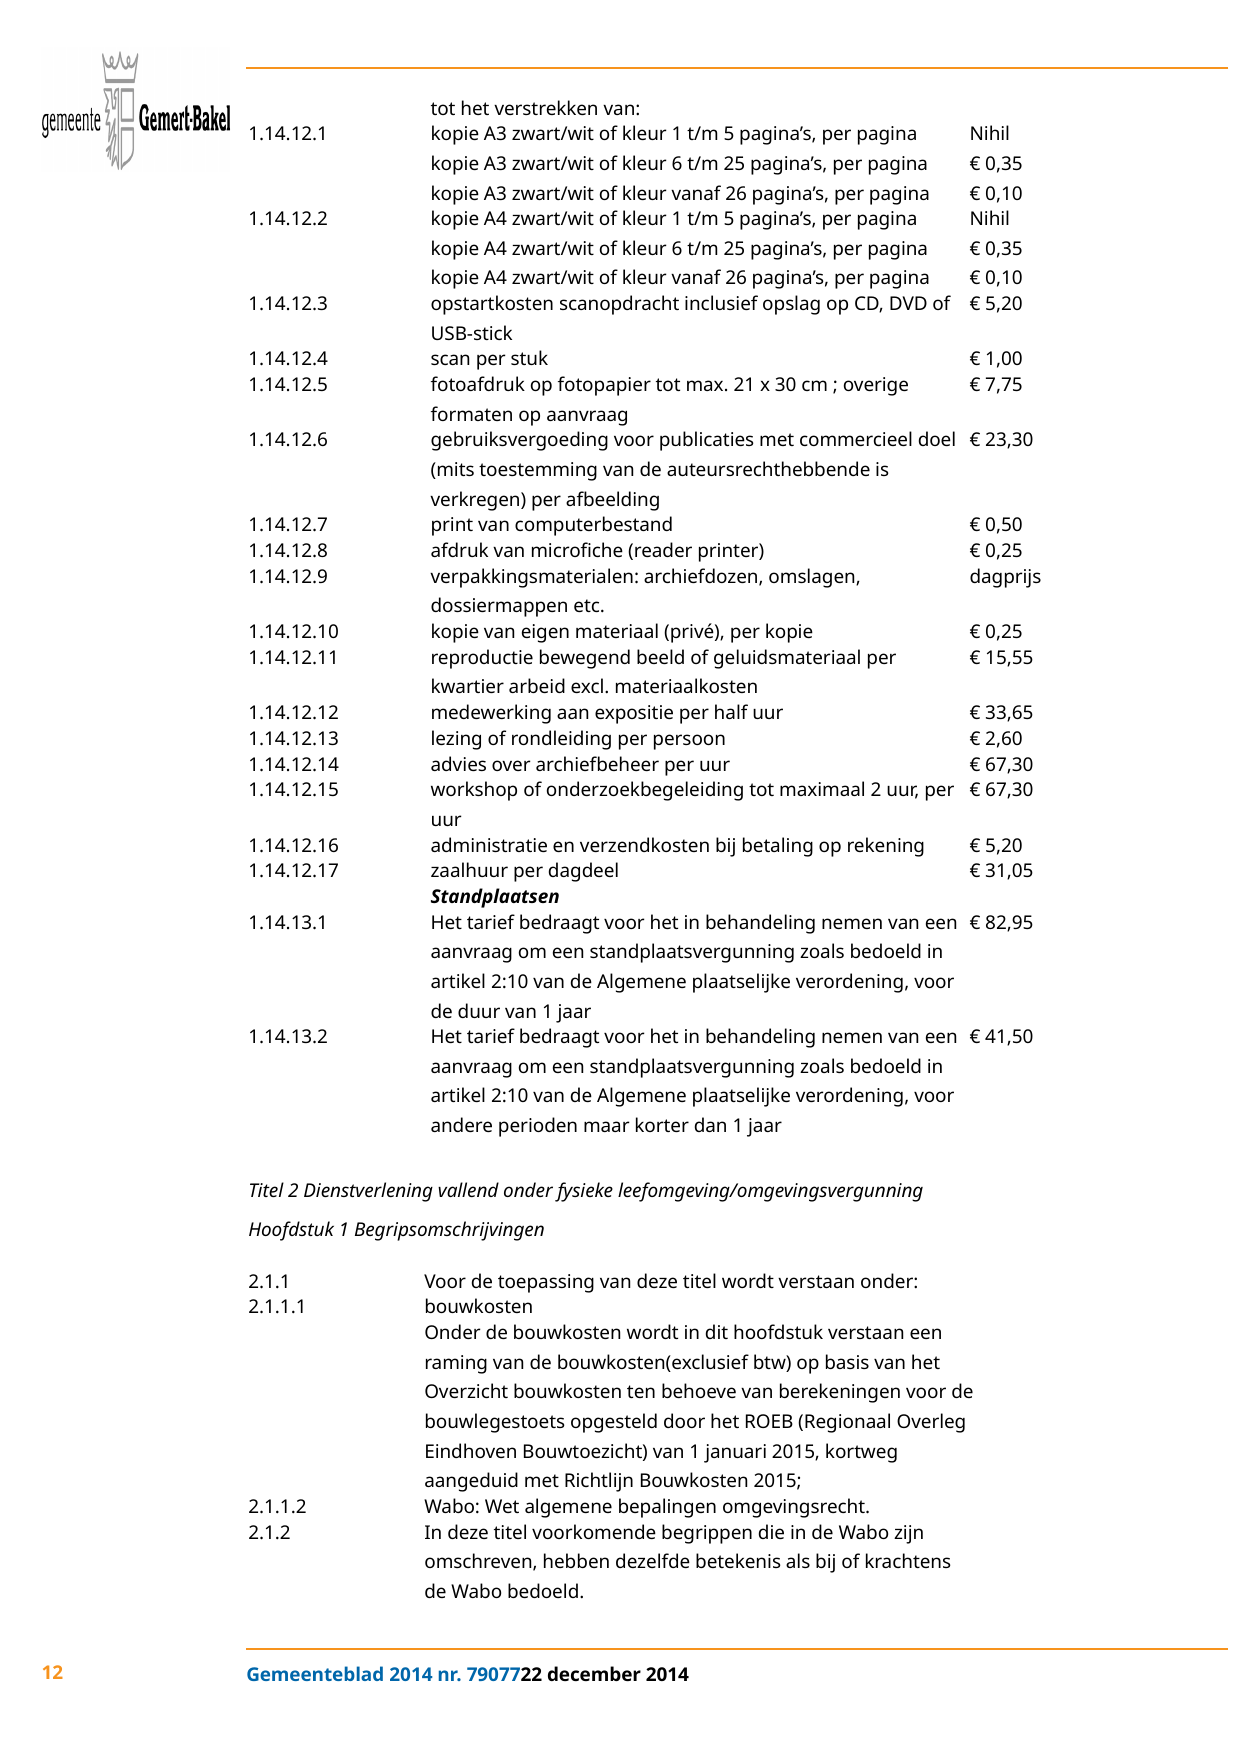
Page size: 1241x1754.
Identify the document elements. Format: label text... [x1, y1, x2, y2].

table_cell € 2,60 [969, 725, 1152, 751]
table_cell Nihil € 0,35 € 0,10 [969, 121, 1152, 205]
table_cell 1.14.12.14 [248, 751, 430, 777]
table_cell [975, 1320, 1152, 1493]
text Titel 2 Dienstverlening vallend onder fysieke leefomgeving/omgevingsvergunning [248, 1177, 1152, 1203]
table_cell [975, 1519, 1152, 1604]
text Hoofdstuk 1 Begripsomschrijvingen [248, 1217, 1152, 1242]
table_header 2.1.1 [248, 1268, 424, 1294]
table_cell € 15,55 [969, 644, 1152, 699]
table_cell Wabo: Wet algemene bepalingen omgevingsrecht. [424, 1493, 975, 1519]
table_cell kopie A3 zwart/wit of kleur 1 t/m 5 pagina’s, per pagina kopie A3 zwart/wit of kleur 6 t/m 25 pagina’s, per pagina kopie A3 zwart/wit of kleur vanaf 26 pagina’s, per pagina [430, 121, 969, 205]
table_cell administratie en verzendkosten bij betaling op rekening [430, 832, 969, 858]
table_cell [969, 95, 1152, 121]
table_cell [975, 1493, 1152, 1519]
table_cell lezing of rondleiding per persoon [430, 725, 969, 751]
table_cell 1.14.13.1 [248, 909, 430, 1023]
table_cell 1.14.12.8 [248, 537, 430, 563]
table_cell kopie van eigen materiaal (privé), per kopie [430, 618, 969, 644]
table_cell 1.14.12.4 [248, 346, 430, 371]
table_cell 1.14.12.17 [248, 858, 430, 883]
table_cell Onder de bouwkosten wordt in dit hoofdstuk verstaan een raming van de bouwkosten(exclusief btw) op basis van het Overzicht bouwkosten ten behoeve van berekeningen voor de bouwlegestoets opgesteld door het ROEB (Regionaal Overleg Eindhoven Bouwtoezicht) van 1 januari 2015, kortweg aangeduid met Richtlijn Bouwkosten 2015; [424, 1320, 975, 1493]
table_cell bouwkosten [424, 1294, 975, 1319]
table_cell € 41,50 [969, 1024, 1152, 1138]
table_cell 1.14.12.11 [248, 644, 430, 699]
table_cell zaalhuur per dagdeel [430, 858, 969, 883]
table_cell € 31,05 [969, 858, 1152, 883]
table_cell kopie A4 zwart/wit of kleur 1 t/m 5 pagina’s, per pagina kopie A4 zwart/wit of kleur 6 t/m 25 pagina’s, per pagina kopie A4 zwart/wit of kleur vanaf 26 pagina’s, per pagina [430, 205, 969, 290]
table_cell opstartkosten scanopdracht inclusief opslag op CD, DVD of USB-stick [430, 290, 969, 346]
table_cell gebruiksvergoeding voor publicaties met commercieel doel (mits toestemming van de auteursrechthebbende is verkregen) per afbeelding [430, 427, 969, 512]
table_cell verpakkingsmaterialen: archiefdozen, omslagen, dossiermappen etc. [430, 563, 969, 618]
table_cell 1.14.12.15 [248, 777, 430, 832]
table_cell workshop of onderzoekbegeleiding tot maximaal 2 uur, per uur [430, 777, 969, 832]
table_cell € 0,25 [969, 618, 1152, 644]
table_header Voor de toepassing van deze titel wordt verstaan onder: [424, 1268, 975, 1294]
table_cell 1.14.12.7 [248, 512, 430, 537]
table_cell 1.14.12.2 [248, 205, 430, 290]
table_cell € 5,20 [969, 832, 1152, 858]
table_cell In deze titel voorkomende begrippen die in de Wabo zijn omschreven, hebben dezelfde betekenis als bij of krachtens de Wabo bedoeld. [424, 1519, 975, 1604]
table_cell 1.14.12.3 [248, 290, 430, 346]
table_cell 1.14.12.10 [248, 618, 430, 644]
table_cell 1.14.12.9 [248, 563, 430, 618]
table_cell € 33,65 [969, 699, 1152, 725]
table_cell reproductie bewegend beeld of geluidsmateriaal per kwartier arbeid excl. materiaalkosten [430, 644, 969, 699]
table_cell € 67,30 [969, 751, 1152, 777]
table_header [975, 1268, 1152, 1294]
table_cell [248, 883, 430, 909]
table_cell € 1,00 [969, 346, 1152, 371]
table_cell 1.14.13.2 [248, 1024, 430, 1138]
table_cell € 23,30 [969, 427, 1152, 512]
table_cell 2.1.2 [248, 1519, 424, 1604]
table_cell advies over archiefbeheer per uur [430, 751, 969, 777]
table_cell Het tarief bedraagt voor het in behandeling nemen van een aanvraag om een standplaatsvergunning zoals bedoeld in artikel 2:10 van de Algemene plaatselijke verordening, voor andere perioden maar korter dan 1 jaar [430, 1024, 969, 1138]
table_cell Standplaatsen [430, 883, 969, 909]
table_cell € 67,30 [969, 777, 1152, 832]
table_cell dagprijs [969, 563, 1152, 618]
table_cell [975, 1294, 1152, 1319]
table_cell [248, 95, 430, 121]
table_cell € 82,95 [969, 909, 1152, 1023]
table_cell 1.14.12.1 [248, 121, 430, 205]
table_cell scan per stuk [430, 346, 969, 371]
table_cell medewerking aan expositie per half uur [430, 699, 969, 725]
table_cell print van computerbestand [430, 512, 969, 537]
table_cell fotoafdruk op fotopapier tot max. 21 x 30 cm ; overige formaten op aanvraag [430, 371, 969, 427]
table_cell 2.1.1.2 [248, 1493, 424, 1519]
table_cell 1.14.12.16 [248, 832, 430, 858]
table_cell € 0,25 [969, 537, 1152, 563]
table_cell Het tarief bedraagt voor het in behandeling nemen van een aanvraag om een standplaatsvergunning zoals bedoeld in artikel 2:10 van de Algemene plaatselijke verordening, voor de duur van 1 jaar [430, 909, 969, 1023]
table_cell 1.14.12.12 [248, 699, 430, 725]
table_cell Nihil € 0,35 € 0,10 [969, 205, 1152, 290]
table_cell 1.14.12.13 [248, 725, 430, 751]
table_cell € 7,75 [969, 371, 1152, 427]
table_cell € 0,50 [969, 512, 1152, 537]
table_cell tot het verstrekken van: [430, 95, 969, 121]
picture [41, 47, 231, 172]
table_cell 2.1.1.1 [248, 1294, 424, 1319]
table_cell [969, 883, 1152, 909]
table_cell 1.14.12.6 [248, 427, 430, 512]
table_cell afdruk van microfiche (reader printer) [430, 537, 969, 563]
table_cell 1.14.12.5 [248, 371, 430, 427]
table_cell € 5,20 [969, 290, 1152, 346]
table_cell [248, 1320, 424, 1493]
